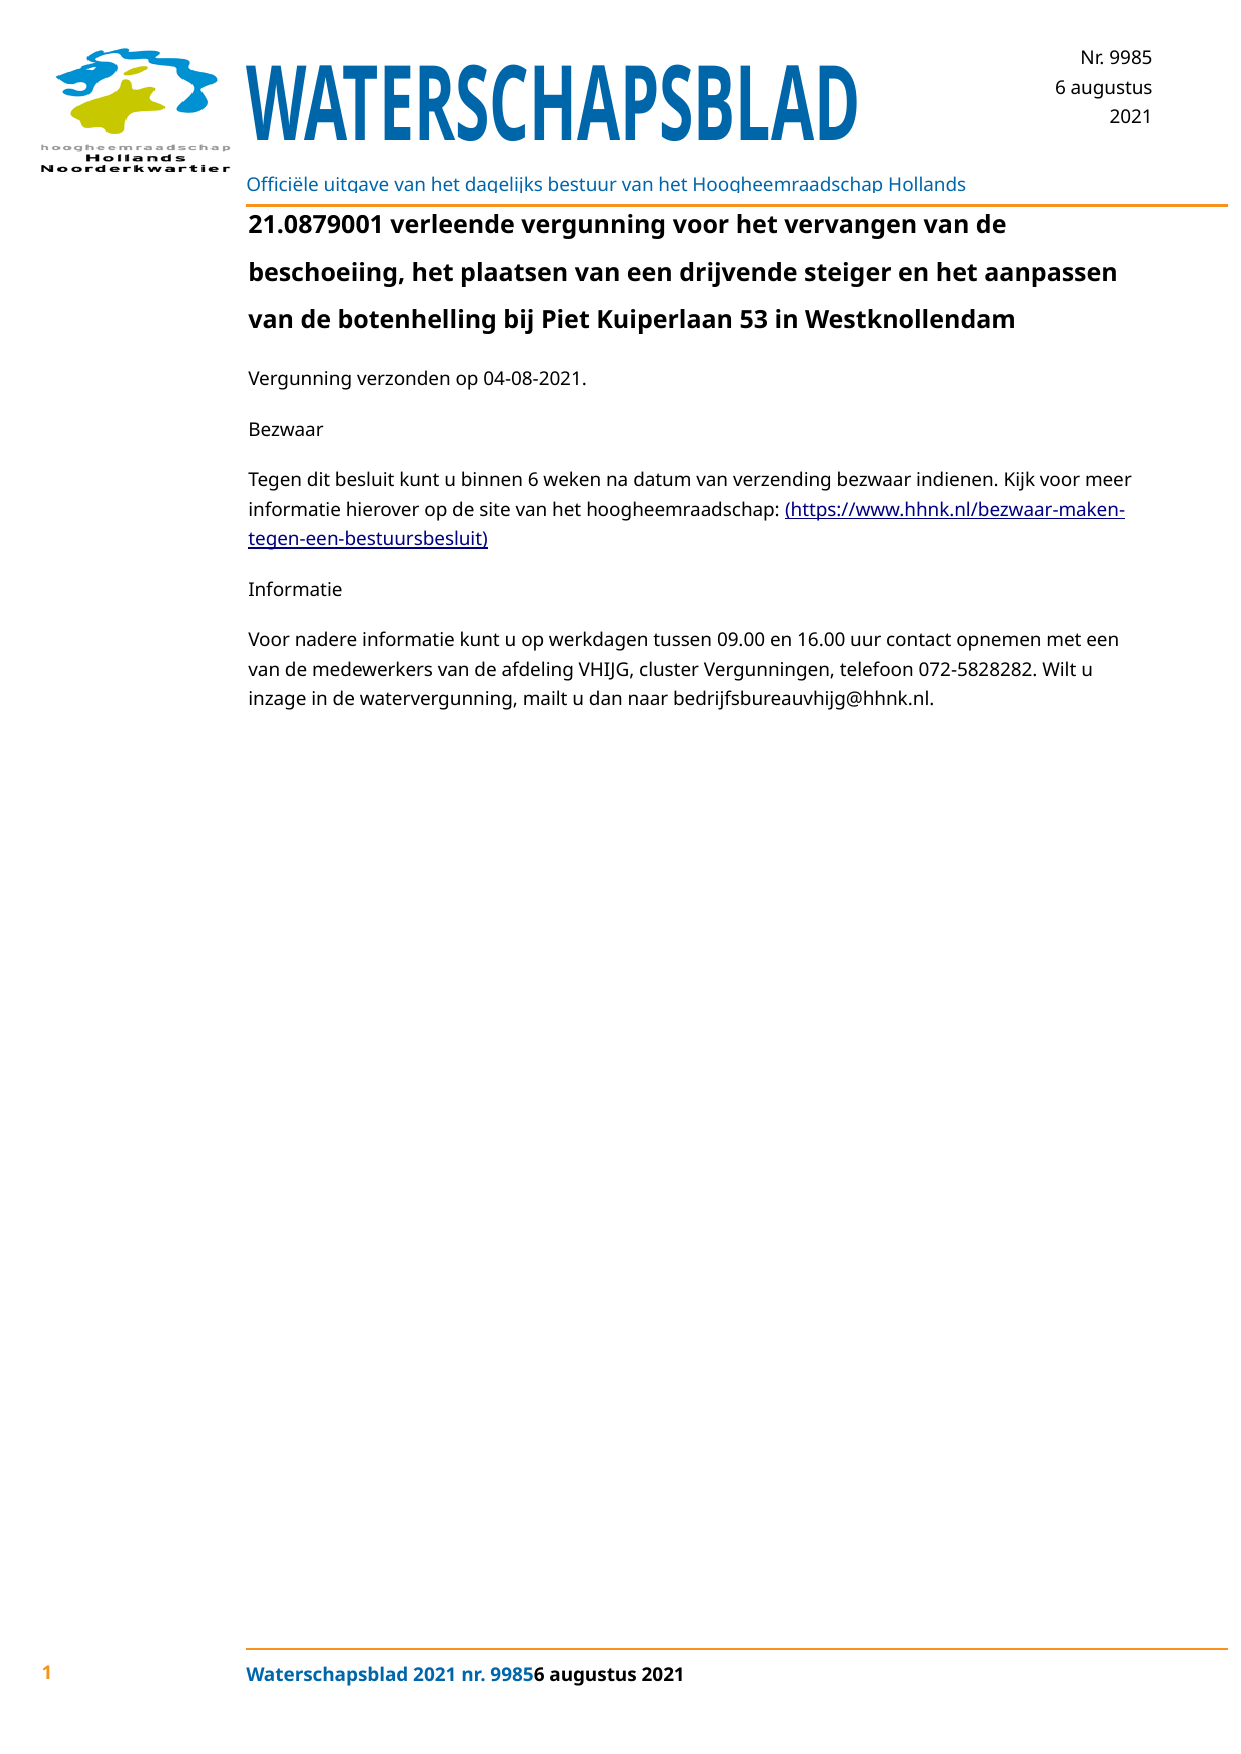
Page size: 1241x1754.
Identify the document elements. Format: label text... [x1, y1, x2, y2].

text 21.0879001 verleende vergunning voor het vervangen van de beschoeiing, het plaatsen van een drijvende steiger en het aanpassen van de botenhelling bij Piet Kuiperlaan 53 in Westknollendam [248, 207, 1152, 336]
text Voor nadere informatie kunt u op werkdagen tussen 09.00 en 16.00 uur contact opnemen met een van de medewerkers van de afdeling VHIJG, cluster Vergunningen, telefoon 072-5828282. Wilt u inzage in de watervergunning, mailt u dan naar bedrijfsbureauvhijg@hhnk.nl. [248, 626, 1152, 711]
text Vergunning verzonden op 04-08-2021. [248, 366, 1152, 391]
text Informatie [248, 576, 1152, 602]
text Bezwaar [248, 416, 1152, 442]
text Tegen dit besluit kunt u binnen 6 weken na datum van verzending bezwaar indienen. Kijk voor meer informatie hierover op de site van het hoogheemraadschap: (https://www.hhnk.nl/bezwaar-maken-tegen-een-bestuursbesluit) [248, 466, 1152, 551]
picture [41, 47, 231, 172]
